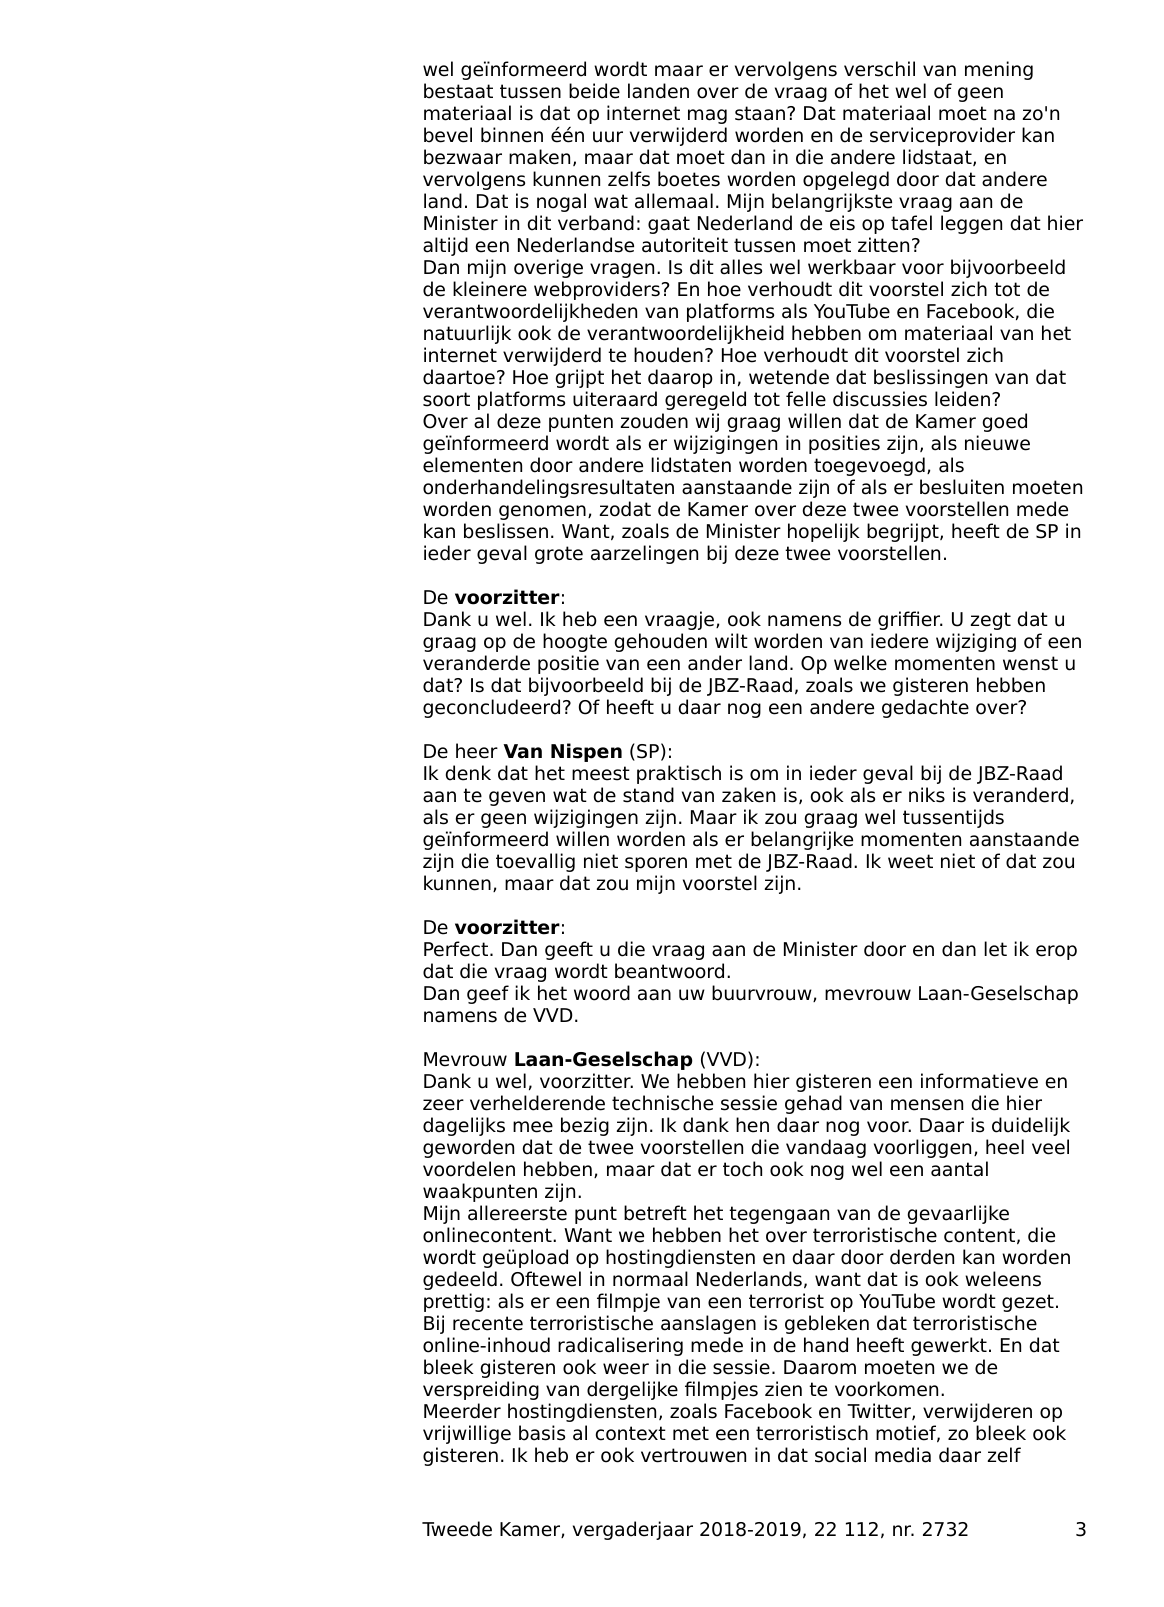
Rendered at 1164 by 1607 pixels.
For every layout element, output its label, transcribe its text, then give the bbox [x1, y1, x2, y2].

text Meerder hostingdiensten, zoals Facebook en Twitter, verwijderen op vrijwillige basis al context met een terroristisch motief, zo bleek ook gisteren. Ik heb er ook vertrouwen in dat social media daar zelf [422, 1401, 1087, 1467]
text Mijn allereerste punt betreft het tegengaan van de gevaarlijke onlinecontent. Want we hebben het over terroristische content, die wordt geüpload op hostingdiensten en daar door derden kan worden gedeeld. Oftewel in normaal Nederlands, want dat is ook weleens prettig: als er een filmpje van een terrorist op YouTube wordt gezet. Bij recente terroristische aanslagen is gebleken dat terroristische online-inhoud radicalisering mede in de hand heeft gewerkt. En dat bleek gisteren ook weer in die sessie. Daarom moeten we de verspreiding van dergelijke filmpjes zien te voorkomen. [422, 1203, 1087, 1401]
text De voorzitter: [422, 587, 1087, 609]
text Over al deze punten zouden wij graag willen dat de Kamer goed geïnformeerd wordt als er wijzigingen in posities zijn, als nieuwe elementen door andere lidstaten worden toegevoegd, als onderhandelingsresultaten aanstaande zijn of als er besluiten moeten worden genomen, zodat de Kamer over deze twee voorstellen mede kan beslissen. Want, zoals de Minister hopelijk begrijpt, heeft de SP in ieder geval grote aarzelingen bij deze twee voorstellen. [422, 411, 1087, 564]
text Dan geef ik het woord aan uw buurvrouw, mevrouw Laan-Geselschap namens de VVD. [422, 983, 1087, 1027]
text Perfect. Dan geeft u die vraag aan de Minister door en dan let ik erop dat die vraag wordt beantwoord. [422, 939, 1087, 983]
text Mevrouw Laan-Geselschap (VVD): [422, 1049, 1087, 1071]
text Ik denk dat het meest praktisch is om in ieder geval bij de JBZ-Raad aan te geven wat de stand van zaken is, ook als er niks is veranderd, als er geen wijzigingen zijn. Maar ik zou graag wel tussentijds geïnformeerd willen worden als er belangrijke momenten aanstaande zijn die toevallig niet sporen met de JBZ-Raad. Ik weet niet of dat zou kunnen, maar dat zou mijn voorstel zijn. [422, 763, 1087, 895]
text De voorzitter: [422, 917, 1087, 939]
text De heer Van Nispen (SP): [422, 741, 1087, 763]
text Dan mijn overige vragen. Is dit alles wel werkbaar voor bijvoorbeeld de kleinere webproviders? En hoe verhoudt dit voorstel zich tot de verantwoordelijkheden van platforms als YouTube en Facebook, die natuurlijk ook de verantwoordelijkheid hebben om materiaal van het internet verwijderd te houden? Hoe verhoudt dit voorstel zich daartoe? Hoe grijpt het daarop in, wetende dat beslissingen van dat soort platforms uiteraard geregeld tot felle discussies leiden? [422, 257, 1087, 411]
text Dank u wel. Ik heb een vraagje, ook namens de griffier. U zegt dat u graag op de hoogte gehouden wilt worden van iedere wijziging of een veranderde positie van een ander land. Op welke momenten wenst u dat? Is dat bijvoorbeeld bij de JBZ-Raad, zoals we gisteren hebben geconcludeerd? Of heeft u daar nog een andere gedachte over? [422, 609, 1087, 719]
text Dank u wel, voorzitter. We hebben hier gisteren een informatieve en zeer verhelderende technische sessie gehad van mensen die hier dagelijks mee bezig zijn. Ik dank hen daar nog voor. Daar is duidelijk geworden dat de twee voorstellen die vandaag voorliggen, heel veel voordelen hebben, maar dat er toch ook nog wel een aantal waakpunten zijn. [422, 1071, 1087, 1203]
text wel geïnformeerd wordt maar er vervolgens verschil van mening bestaat tussen beide landen over de vraag of het wel of geen materiaal is dat op internet mag staan? Dat materiaal moet na zo'n bevel binnen één uur verwijderd worden en de serviceprovider kan bezwaar maken, maar dat moet dan in die andere lidstaat, en vervolgens kunnen zelfs boetes worden opgelegd door dat andere land. Dat is nogal wat allemaal. Mijn belangrijkste vraag aan de Minister in dit verband: gaat Nederland de eis op tafel leggen dat hier altijd een Nederlandse autoriteit tussen moet zitten? [422, 59, 1087, 257]
